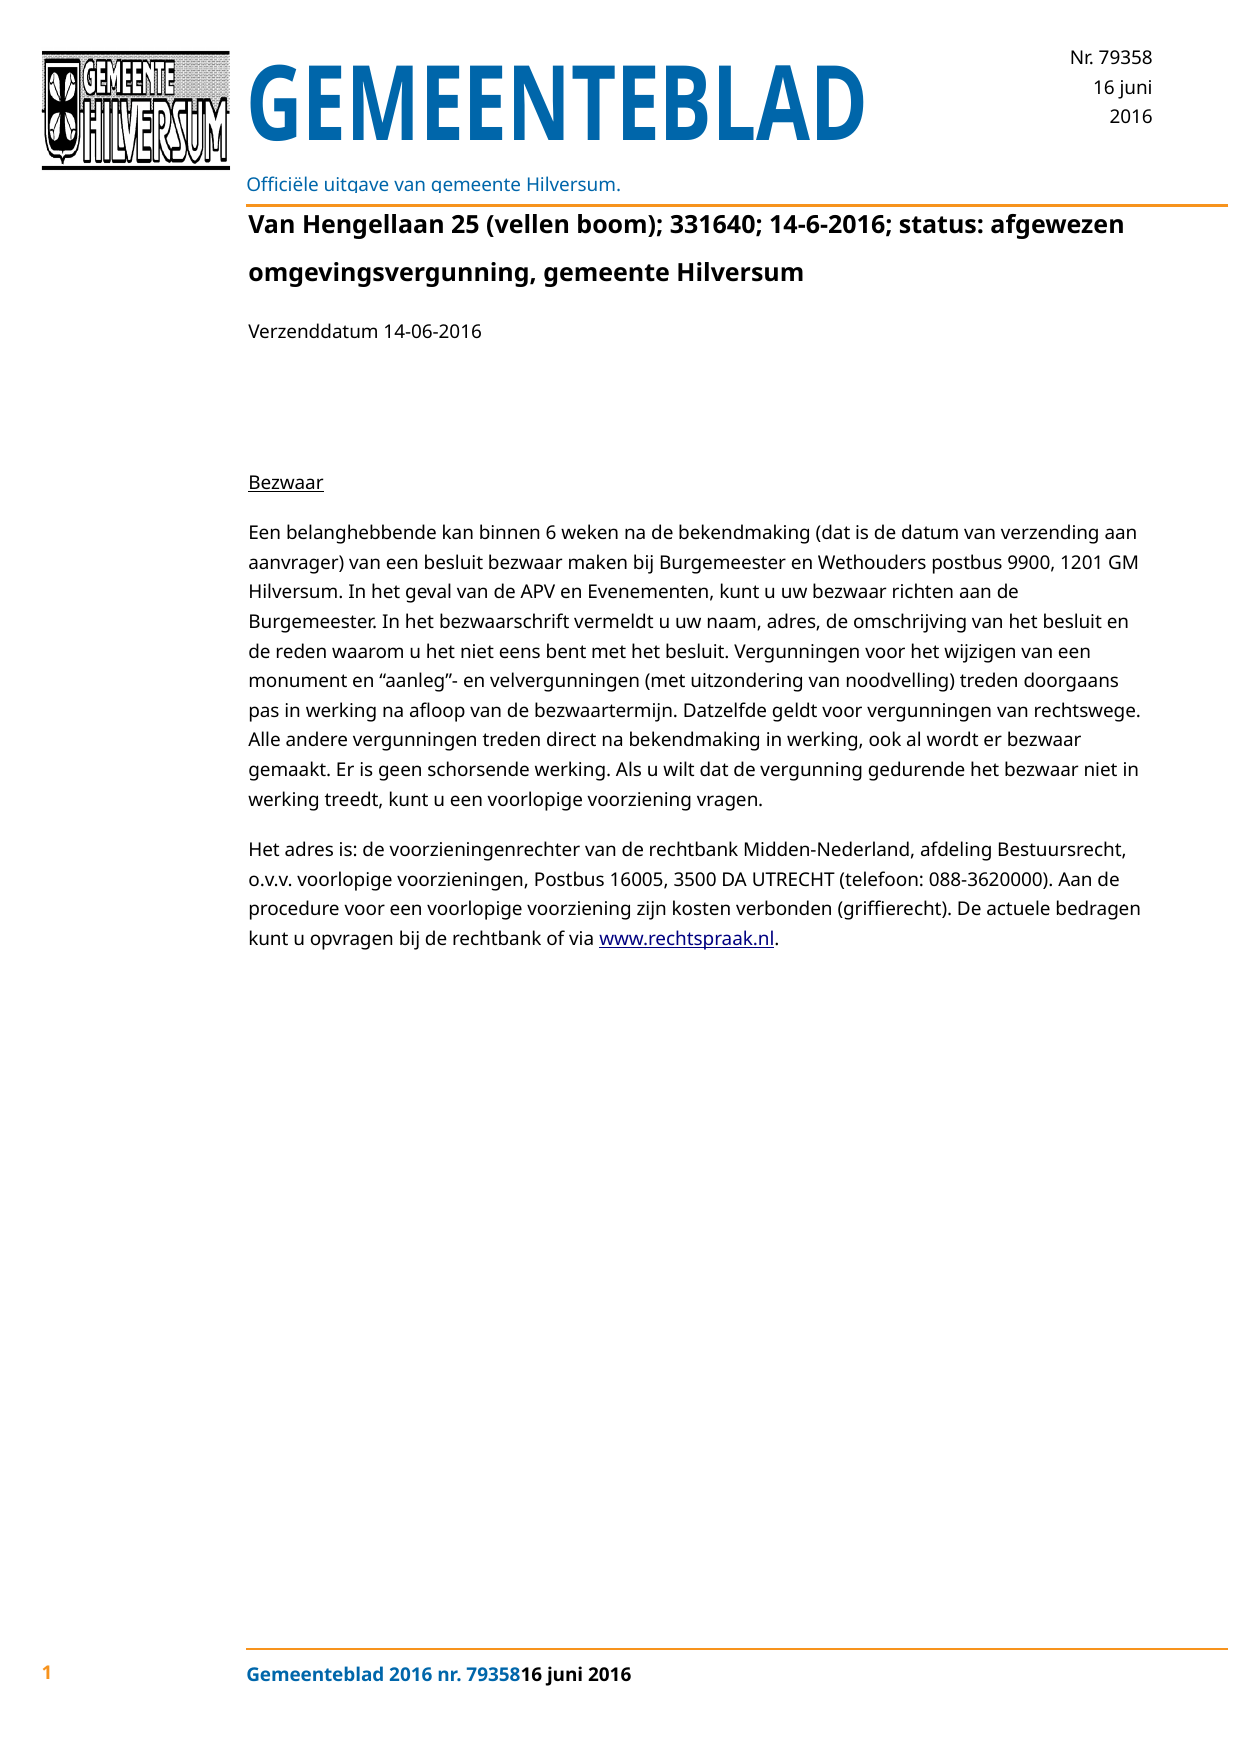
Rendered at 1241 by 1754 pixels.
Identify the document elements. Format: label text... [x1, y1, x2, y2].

text Van Hengellaan 25 (vellen boom); 331640; 14-6-2016; status: afgewezen omgevingsvergunning, gemeente Hilversum [248, 207, 1152, 288]
text Een belanghebbende kan binnen 6 weken na de bekendmaking (dat is de datum van verzending aan aanvrager) van een besluit bezwaar maken bij Burgemeester en Wethouders postbus 9900, 1201 GM Hilversum. In het geval van de APV en Evenementen, kunt u uw bezwaar richten aan de Burgemeester. In het bezwaarschrift vermeldt u uw naam, adres, de omschrijving van het besluit en de reden waarom u het niet eens bent met het besluit. Vergunningen voor het wijzigen van een monument en “aanleg”- en velvergunningen (met uitzondering van noodvelling) treden doorgaans pas in werking na afloop van de bezwaartermijn. Datzelfde geldt voor vergunningen van rechtswege. Alle andere vergunningen treden direct na bekendmaking in werking, ook al wordt er bezwaar gemaakt. Er is geen schorsende werking. Als u wilt dat de vergunning gedurende het bezwaar niet in werking treedt, kunt u een voorlopige voorziening vragen. [248, 519, 1152, 812]
text Bezwaar [248, 469, 1152, 495]
text Het adres is: de voorzieningenrechter van de rechtbank Midden-Nederland, afdeling Bestuursrecht, o.v.v. voorlopige voorzieningen, Postbus 16005, 3500 DA UTRECHT (telefoon: 088-3620000). Aan de procedure voor een voorlopige voorziening zijn kosten verbonden (griffierecht). De actuele bedragen kunt u opvragen bij de rechtbank of via www.rechtspraak.nl. [248, 836, 1152, 951]
text Verzenddatum 14-06-2016 [248, 318, 1152, 344]
picture [41, 47, 231, 172]
